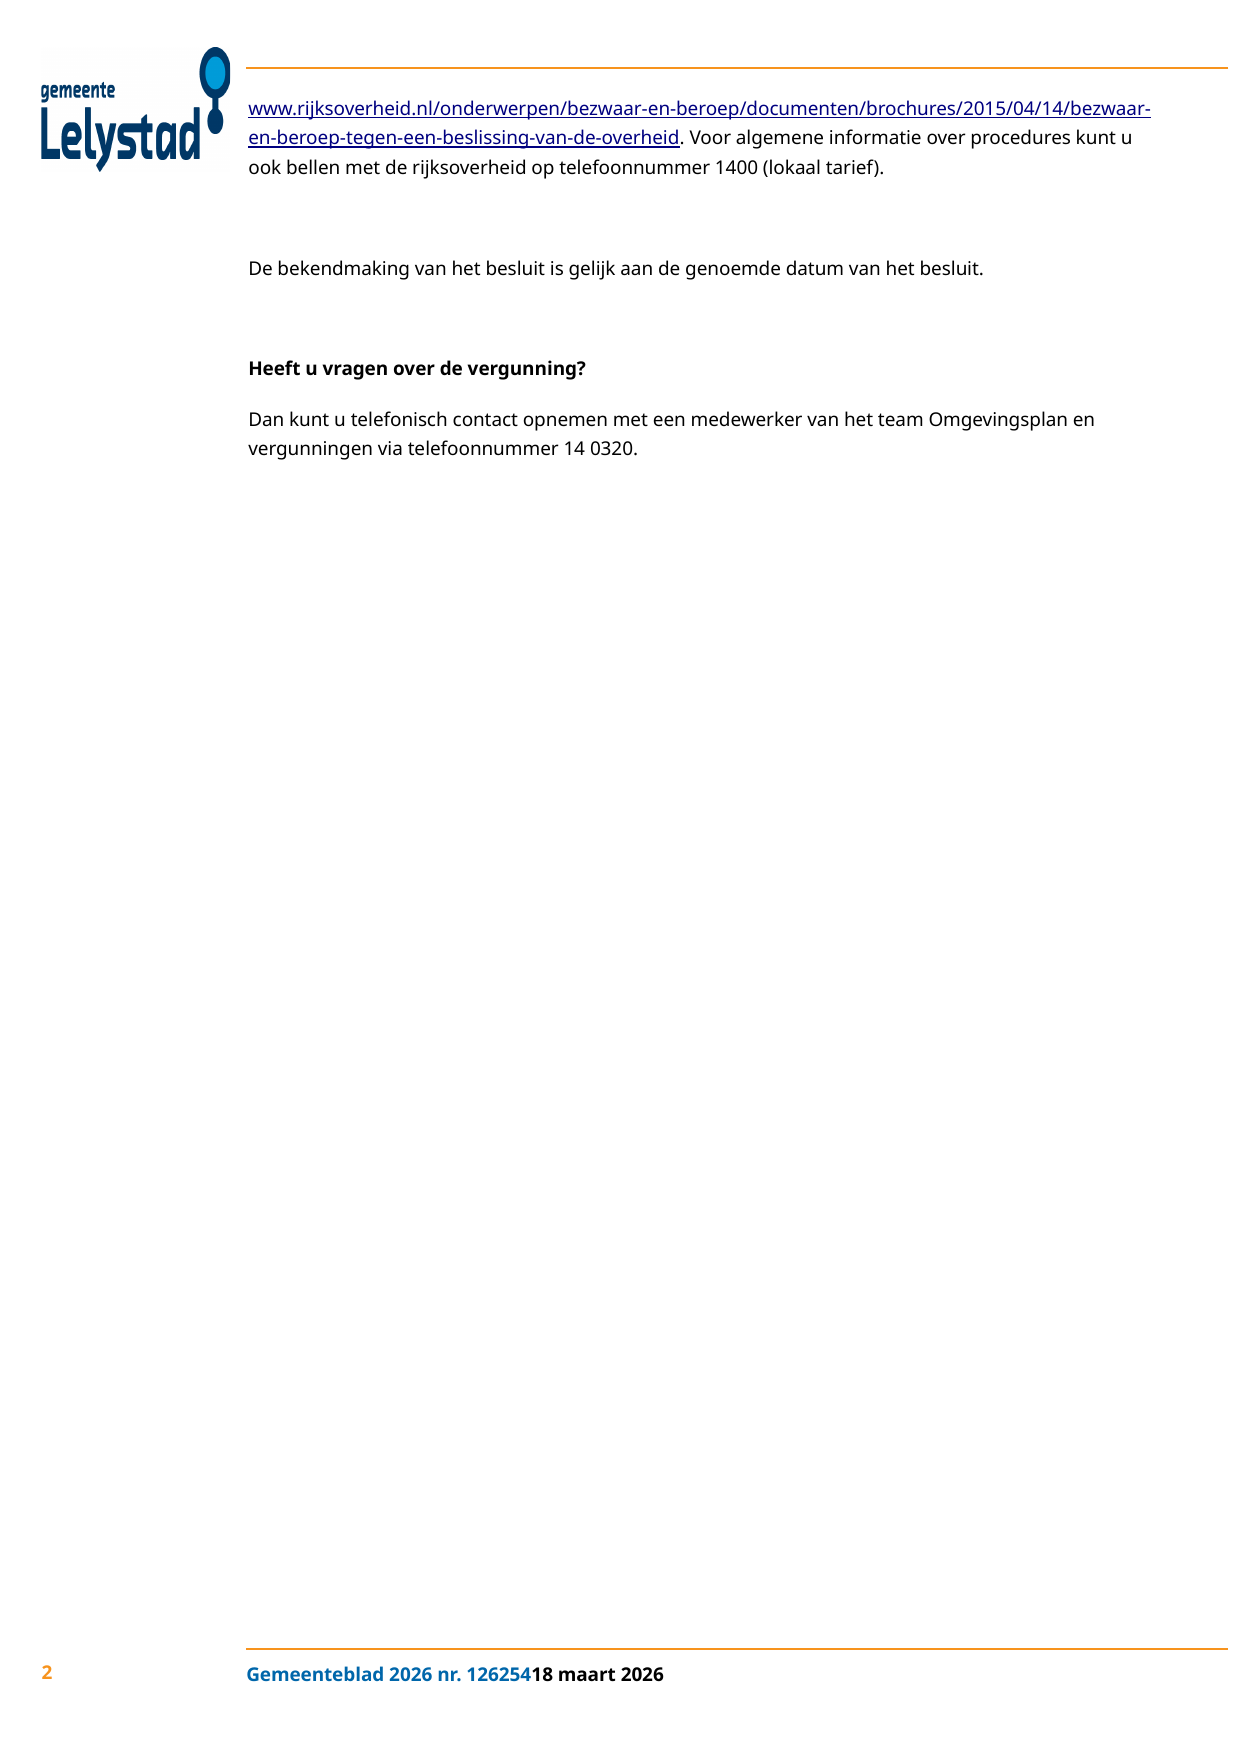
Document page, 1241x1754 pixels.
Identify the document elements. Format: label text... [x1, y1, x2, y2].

text Dan kunt u telefonisch contact opnemen met een medewerker van het team Omgevingsplan en vergunningen via telefoonnummer 14 0320. [248, 406, 1152, 461]
text Heeft u vragen over de vergunning? [248, 356, 1152, 381]
text www.rijksoverheid.nl/onderwerpen/bezwaar-en-beroep/documenten/brochures/2015/04/14/bezwaar-en-beroep-tegen-een-beslissing-van-de-overheid. Voor algemene informatie over procedures kunt u ook bellen met de rijksoverheid op telefoonnummer 1400 (lokaal tarief). [248, 95, 1152, 180]
picture [41, 47, 231, 172]
text De bekendmaking van het besluit is gelijk aan de genoemde datum van het besluit. [248, 255, 1152, 281]
